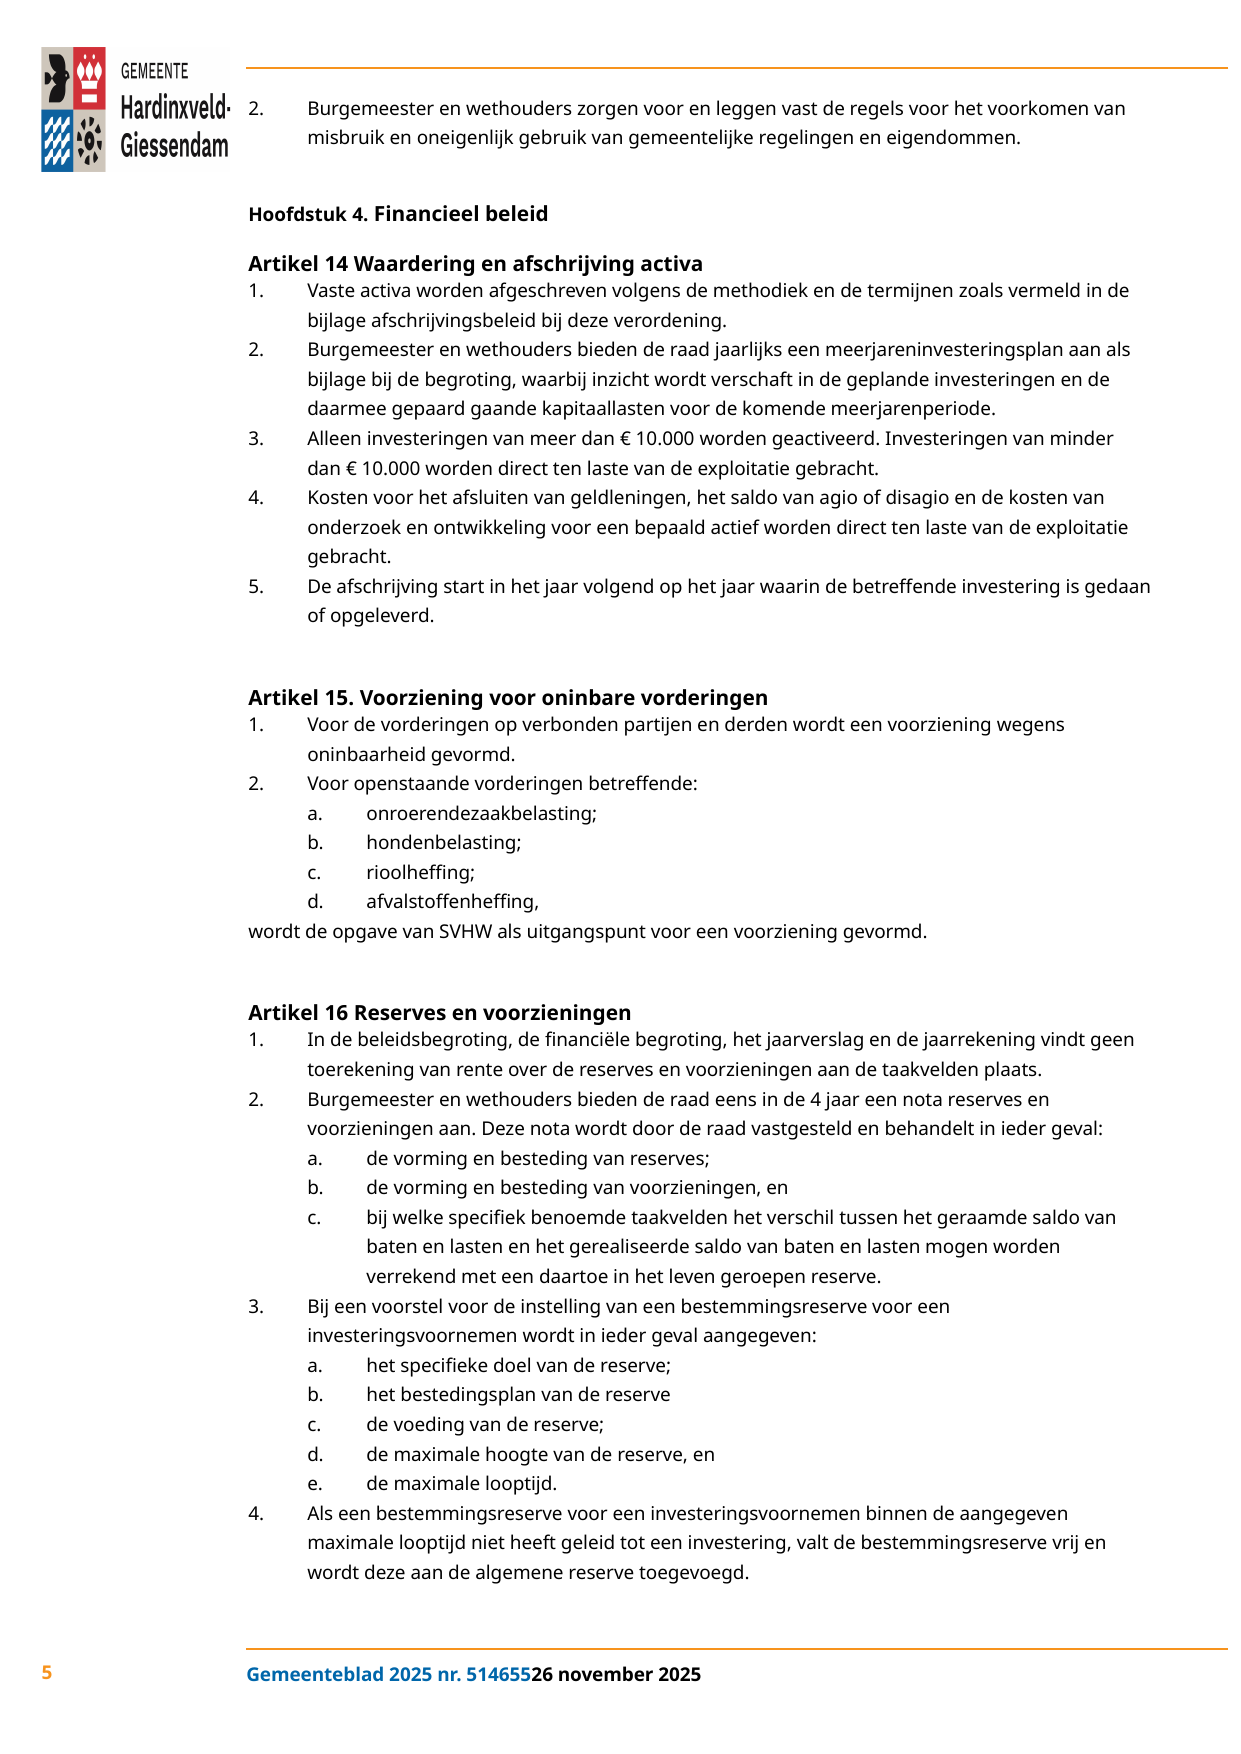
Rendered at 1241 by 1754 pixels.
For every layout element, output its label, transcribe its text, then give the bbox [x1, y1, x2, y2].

text Hoofdstuk 4. Financieel beleid [248, 199, 1152, 228]
list Burgemeester en wethouders bieden de raad jaarlijks een meerjareninvesteringsplan aan als bijlage bij de begroting, waarbij inzicht wordt verschaft in de geplande investeringen en de daarmee gepaard gaande kapitaallasten voor de komende meerjarenperiode. [248, 336, 1152, 421]
list de maximale looptijd. [307, 1470, 1152, 1496]
list In de beleidsbegroting, de financiële begroting, het jaarverslag en de jaarrekening vindt geen toerekening van rente over de reserves en voorzieningen aan de taakvelden plaats. [248, 1027, 1152, 1082]
text Artikel 14 Waardering en afschrijving activa [248, 249, 1152, 277]
list Alleen investeringen van meer dan € 10.000 worden geactiveerd. Investeringen van minder dan € 10.000 worden direct ten laste van de exploitatie gebracht. [248, 425, 1152, 481]
list de vorming en besteding van voorzieningen, en [307, 1174, 1152, 1200]
list onroerendezaakbelasting; [307, 800, 1152, 826]
list Bij een voorstel voor de instelling van een bestemmingsreserve voor een investeringsvoornemen wordt in ieder geval aangegeven: [248, 1293, 1152, 1348]
list afvalstoffenheffing, [307, 889, 1152, 914]
list Als een bestemmingsreserve voor een investeringsvoornemen binnen de aangegeven maximale looptijd niet heeft geleid tot een investering, valt de bestemmingsreserve vrij en wordt deze aan de algemene reserve toegevoegd. [248, 1500, 1152, 1585]
picture [41, 47, 231, 172]
list Voor de vorderingen op verbonden partijen en derden wordt een voorziening wegens oninbaarheid gevormd. [248, 711, 1152, 766]
list hondenbelasting; [307, 829, 1152, 855]
list het specifieke doel van de reserve; [307, 1352, 1152, 1378]
list Voor openstaande vorderingen betreffende: [248, 770, 1152, 796]
list Burgemeester en wethouders bieden de raad eens in de 4 jaar een nota reserves en voorzieningen aan. Deze nota wordt door de raad vastgesteld en behandelt in ieder geval: [248, 1086, 1152, 1141]
text Artikel 15. Voorziening voor oninbare vorderingen [248, 683, 1152, 711]
list Burgemeester en wethouders zorgen voor en leggen vast de regels voor het voorkomen van misbruik en oneigenlijk gebruik van gemeentelijke regelingen en eigendommen. [248, 95, 1152, 150]
text wordt de opgave van SVHW als uitgangspunt voor een voorziening gevormd. [248, 918, 1152, 944]
list Vaste activa worden afgeschreven volgens de methodiek en de termijnen zoals vermeld in de bijlage afschrijvingsbeleid bij deze verordening. [248, 277, 1152, 333]
list het bestedingsplan van de reserve [307, 1382, 1152, 1407]
list Kosten voor het afsluiten van geldleningen, het saldo van agio of disagio en de kosten van onderzoek en ontwikkeling voor een bepaald actief worden direct ten laste van de exploitatie gebracht. [248, 484, 1152, 569]
list De afschrijving start in het jaar volgend op het jaar waarin de betreffende investering is gedaan of opgeleverd. [248, 573, 1152, 628]
list de maximale hoogte van de reserve, en [307, 1441, 1152, 1467]
list bij welke specifiek benoemde taakvelden het verschil tussen het geraamde saldo van baten en lasten en het gerealiseerde saldo van baten en lasten mogen worden verrekend met een daartoe in het leven geroepen reserve. [307, 1204, 1152, 1289]
list rioolheffing; [307, 859, 1152, 885]
text Artikel 16 Reserves en voorzieningen [248, 998, 1152, 1027]
list de vorming en besteding van reserves; [307, 1145, 1152, 1171]
list de voeding van de reserve; [307, 1411, 1152, 1437]
